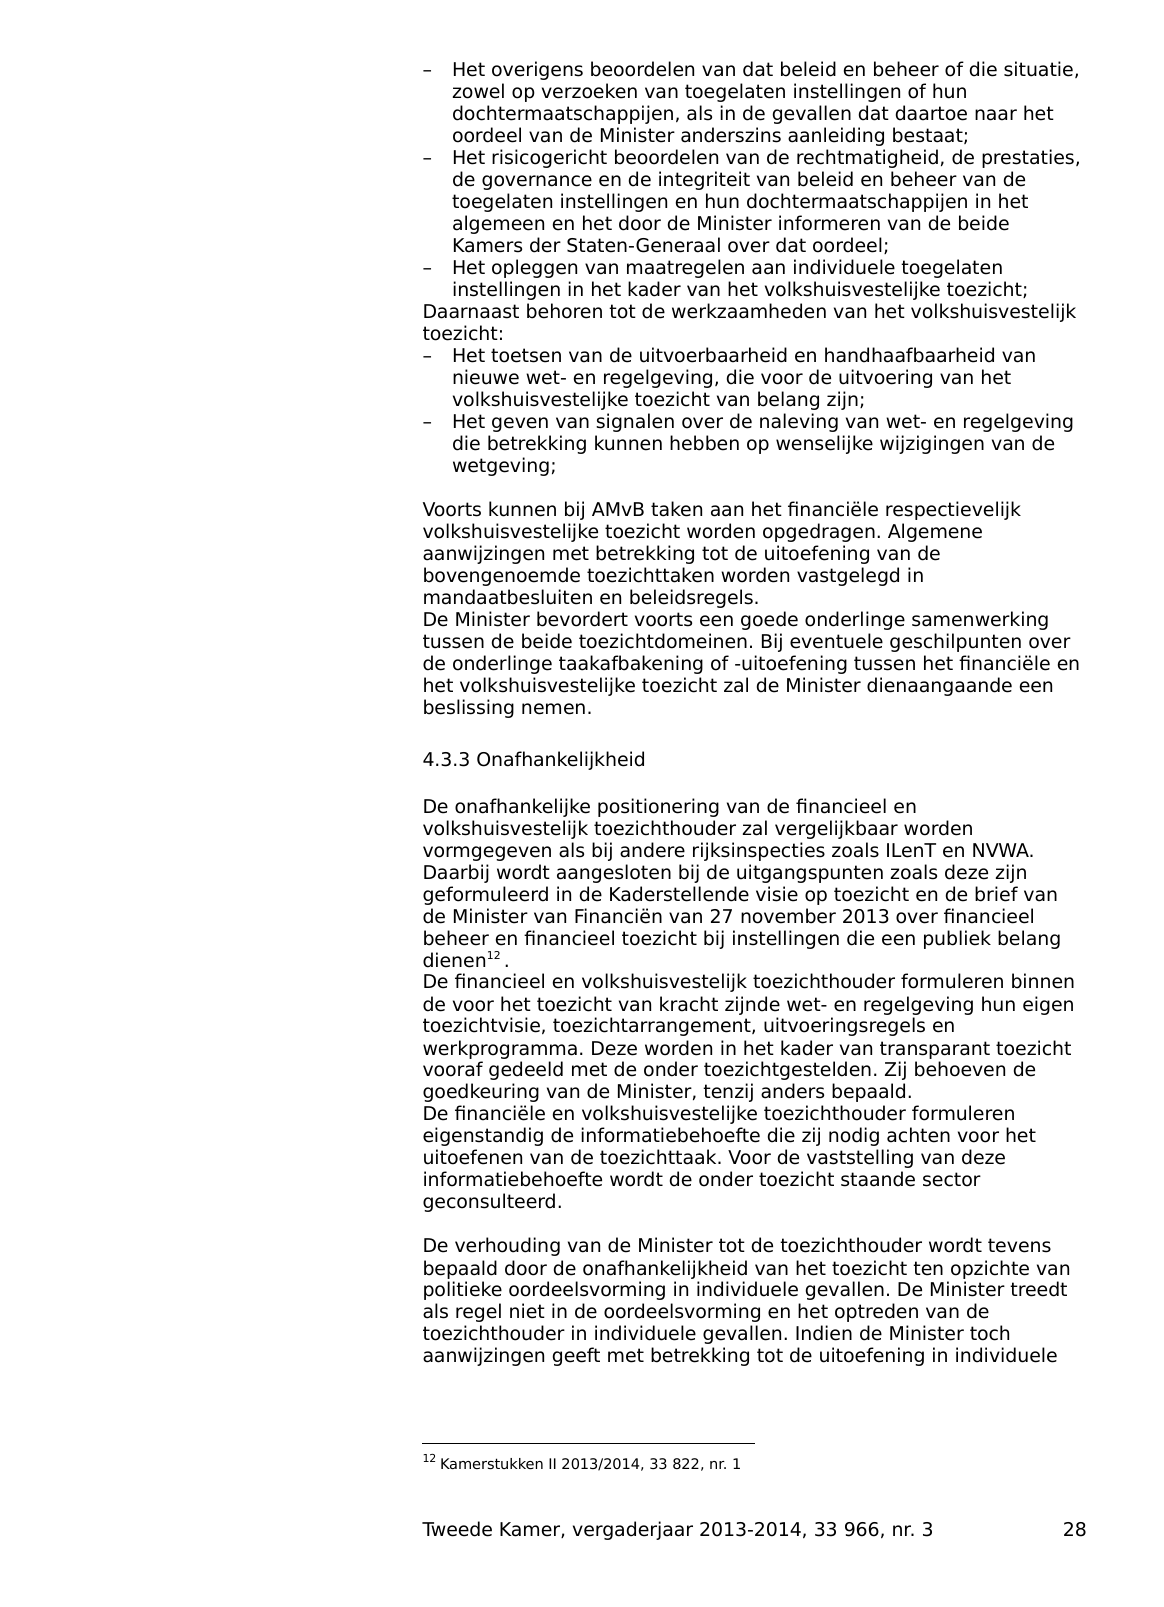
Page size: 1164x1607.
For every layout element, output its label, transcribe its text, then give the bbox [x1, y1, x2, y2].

text – Het opleggen van maatregelen aan individuele toegelaten instellingen in het kader van het volkshuisvestelijke toezicht; [422, 257, 1087, 301]
subtitle 4.3.3 Onafhankelijkheid [422, 749, 1087, 771]
text – Het overigens beoordelen van dat beleid en beheer of die situatie, zowel op verzoeken van toegelaten instellingen of hun dochtermaatschappijen, als in de gevallen dat daartoe naar het oordeel van de Minister anderszins aanleiding bestaat; [422, 59, 1087, 147]
text De Minister bevordert voorts een goede onderlinge samenwerking tussen de beide toezichtdomeinen. Bij eventuele geschilpunten over de onderlinge taakafbakening of -uitoefening tussen het financiële en het volkshuisvestelijke toezicht zal de Minister dienaangaande een beslissing nemen. [422, 609, 1087, 719]
text De financieel en volkshuisvestelijk toezichthouder formuleren binnen de voor het toezicht van kracht zijnde wet- en regelgeving hun eigen toezichtvisie, toezichtarrangement, uitvoeringsregels en werkprogramma. Deze worden in het kader van transparant toezicht vooraf gedeeld met de onder toezichtgestelden. Zij behoeven de goedkeuring van de Minister, tenzij anders bepaald. [422, 971, 1087, 1103]
text Kamerstukken II 2013/2014, 33 822, nr. 1 [422, 1452, 1087, 1474]
text De financiële en volkshuisvestelijke toezichthouder formuleren eigenstandig de informatiebehoefte die zij nodig achten voor het uitoefenen van de toezichttaak. Voor de vaststelling van deze informatiebehoefte wordt de onder toezicht staande sector geconsulteerd. [422, 1103, 1087, 1213]
text – Het risicogericht beoordelen van de rechtmatigheid, de prestaties, de governance en de integriteit van beleid en beheer van de toegelaten instellingen en hun dochtermaatschappijen in het algemeen en het door de Minister informeren van de beide Kamers der Staten-Generaal over dat oordeel; [422, 147, 1087, 257]
text – Het toetsen van de uitvoerbaarheid en handhaafbaarheid van nieuwe wet- en regelgeving, die voor de uitvoering van het volkshuisvestelijke toezicht van belang zijn; [422, 345, 1087, 411]
text De onafhankelijke positionering van de financieel en volkshuisvestelijk toezichthouder zal vergelijkbaar worden vormgegeven als bij andere rijksinspecties zoals ILenT en NVWA. Daarbij wordt aangesloten bij de uitgangspunten zoals deze zijn geformuleerd in de Kaderstellende visie op toezicht en de brief van de Minister van Financiën van 27 november 2013 over financieel beheer en financieel toezicht bij instellingen die een publiek belang dienen. [422, 796, 1087, 971]
text De verhouding van de Minister tot de toezichthouder wordt tevens bepaald door de onafhankelijkheid van het toezicht ten opzichte van politieke oordeelsvorming in individuele gevallen. De Minister treedt als regel niet in de oordeelsvorming en het optreden van de toezichthouder in individuele gevallen. Indien de Minister toch aanwijzingen geeft met betrekking tot de uitoefening in individuele [422, 1235, 1087, 1367]
text – Het geven van signalen over de naleving van wet- en regelgeving die betrekking kunnen hebben op wenselijke wijzigingen van de wetgeving; [422, 411, 1087, 477]
text Daarnaast behoren tot de werkzaamheden van het volkshuisvestelijk toezicht: [422, 301, 1087, 345]
text Voorts kunnen bij AMvB taken aan het financiële respectievelijk volkshuisvestelijke toezicht worden opgedragen. Algemene aanwijzingen met betrekking tot de uitoefening van de bovengenoemde toezichttaken worden vastgelegd in mandaatbesluiten en beleidsregels. [422, 499, 1087, 609]
